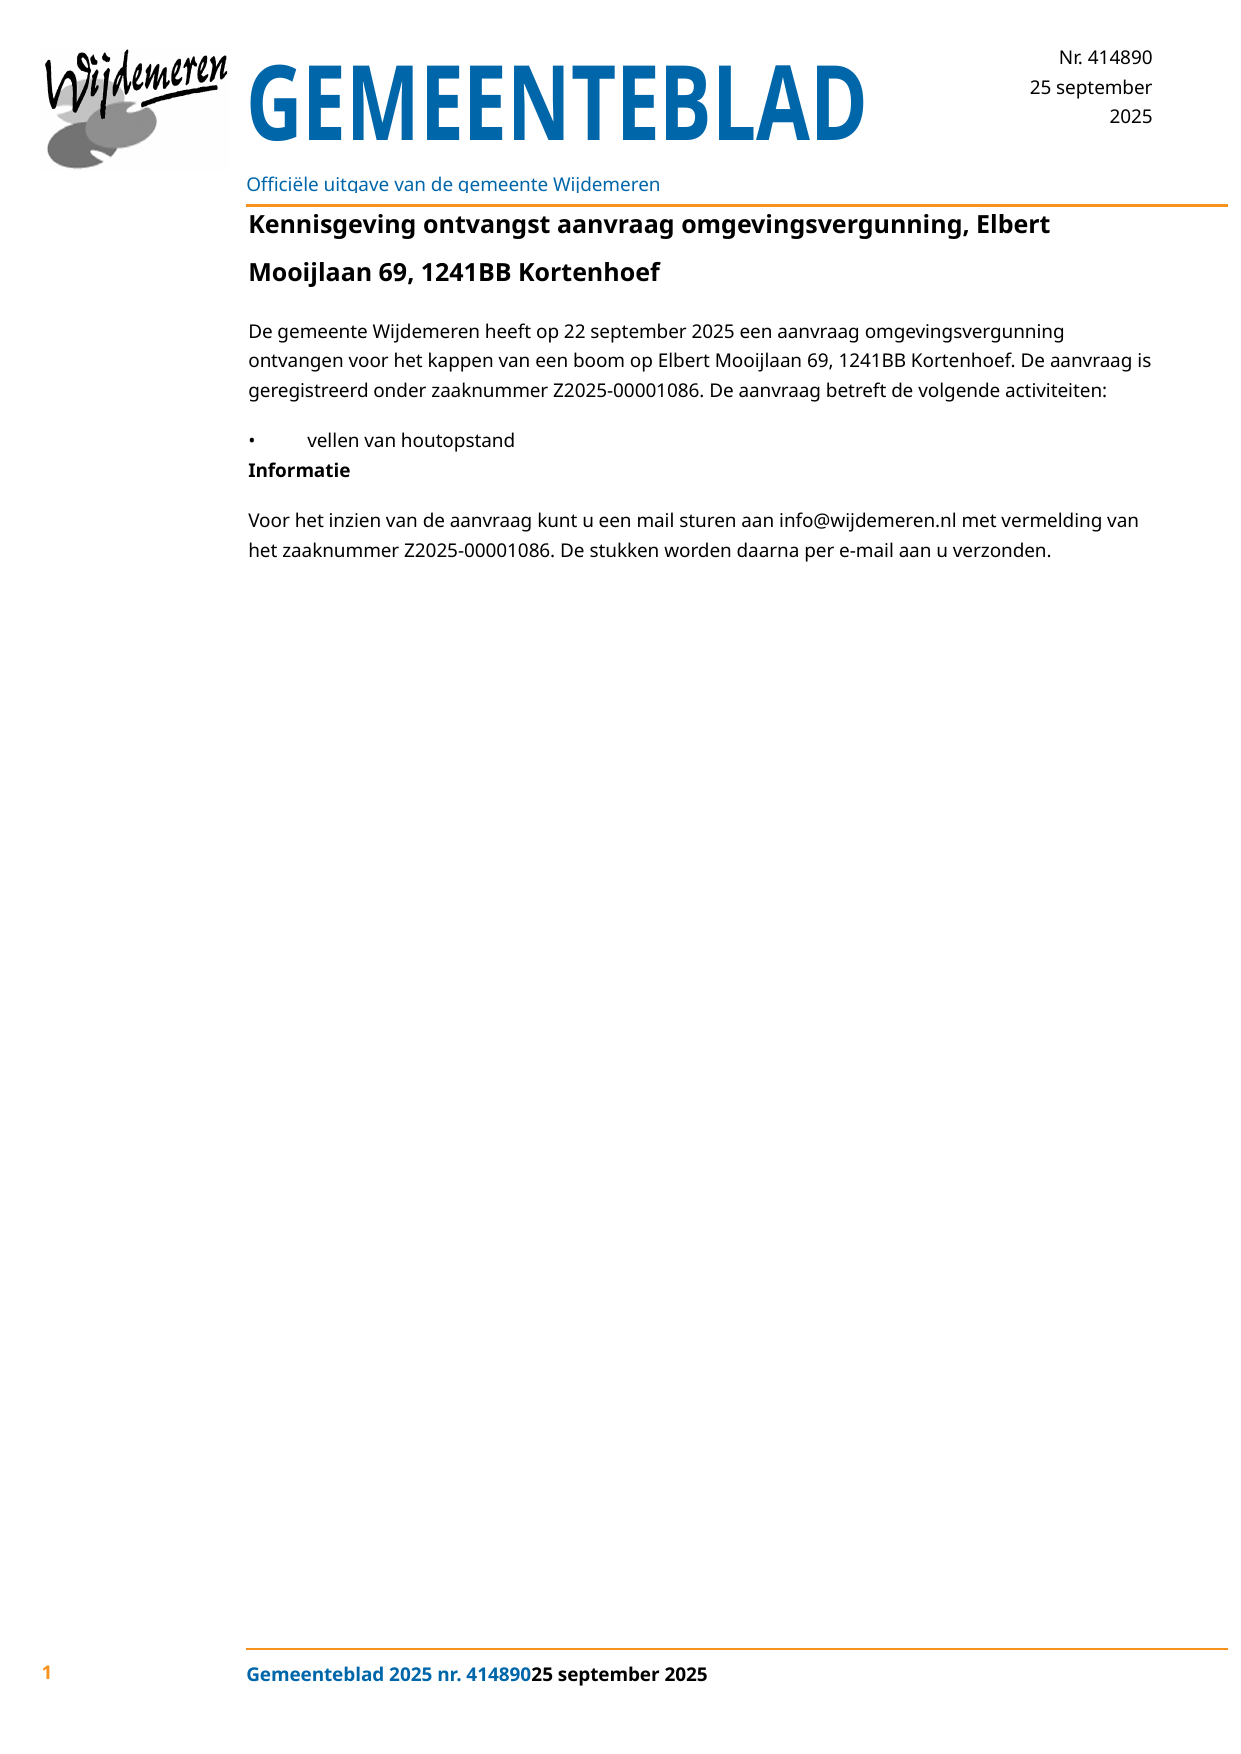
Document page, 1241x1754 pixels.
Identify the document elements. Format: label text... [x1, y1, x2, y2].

text Informatie [248, 457, 1152, 483]
text Voor het inzien van de aanvraag kunt u een mail sturen aan info@wijdemeren.nl met vermelding van het zaaknummer Z2025-00001086. De stukken worden daarna per e-mail aan u verzonden. [248, 507, 1152, 563]
text De gemeente Wijdemeren heeft op 22 september 2025 een aanvraag omgevingsvergunning ontvangen voor het kappen van een boom op Elbert Mooijlaan 69, 1241BB Kortenhoef. De aanvraag is geregistreerd onder zaaknummer Z2025-00001086. De aanvraag betreft de volgende activiteiten: [248, 318, 1152, 403]
picture [41, 47, 231, 172]
text Kennisgeving ontvangst aanvraag omgevingsvergunning, Elbert Mooijlaan 69, 1241BB Kortenhoef [248, 207, 1152, 288]
list vellen van houtopstand [248, 427, 1152, 453]
